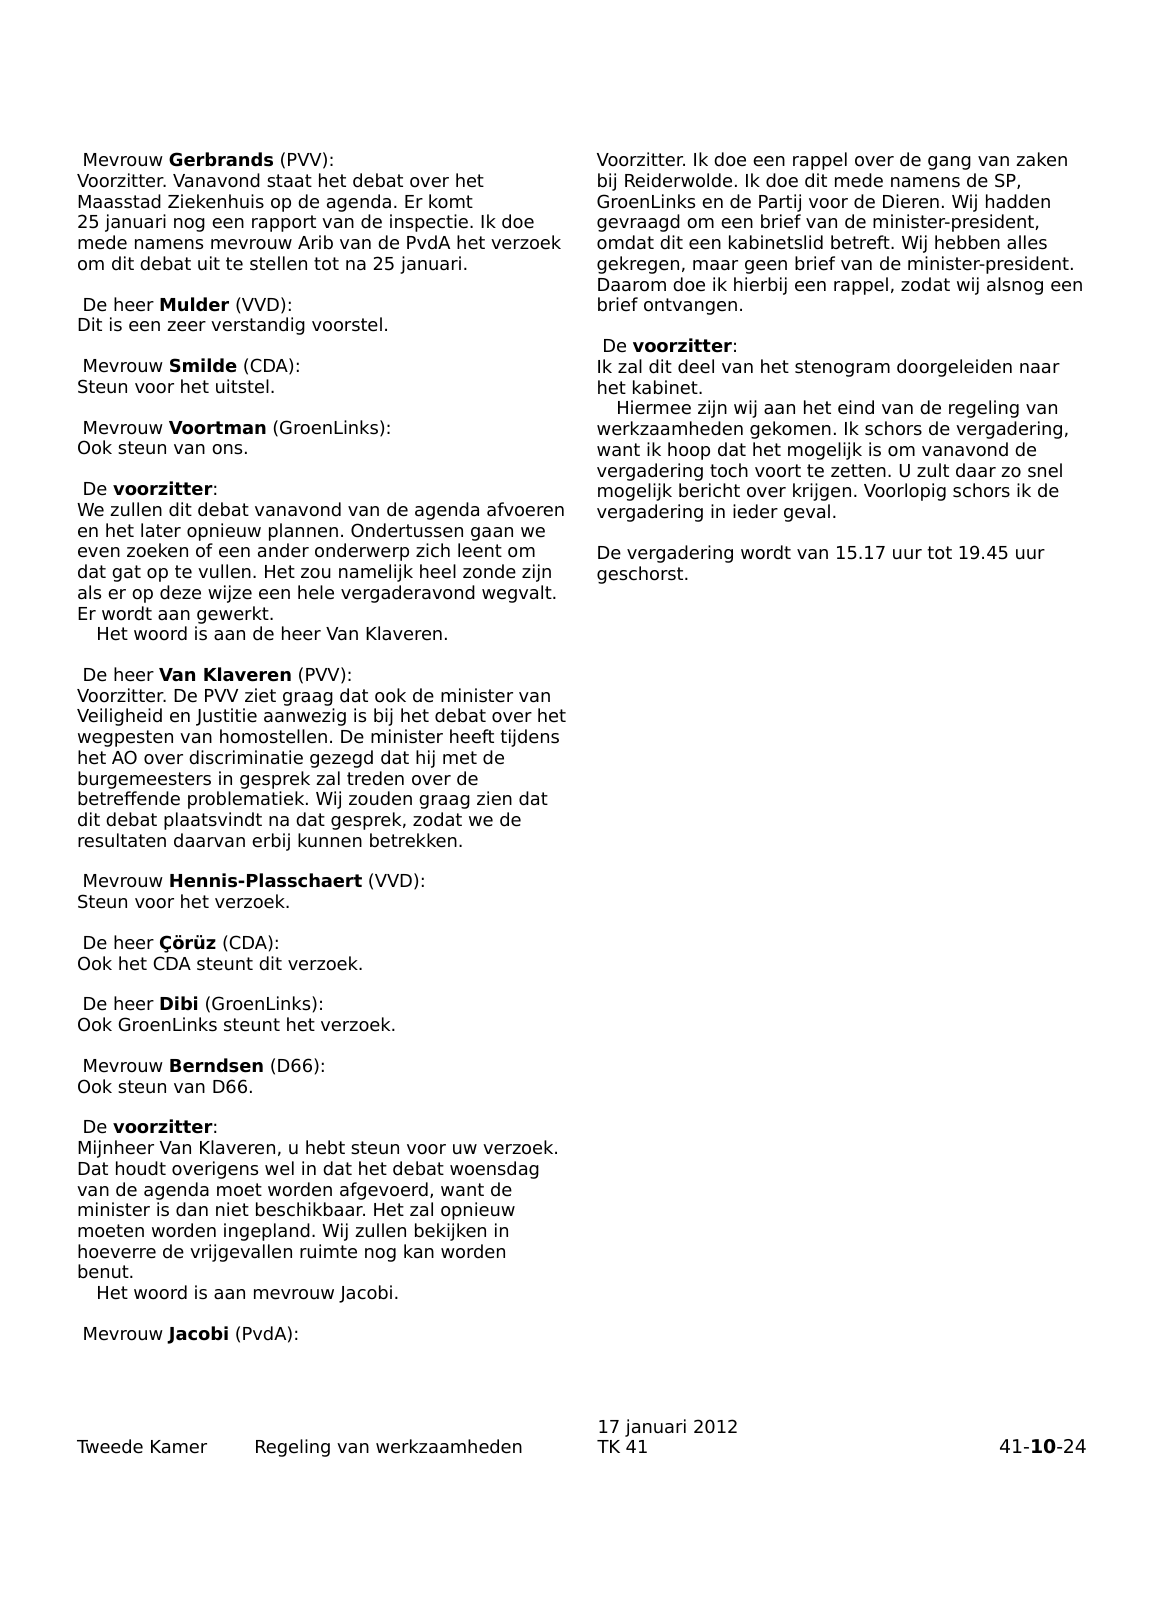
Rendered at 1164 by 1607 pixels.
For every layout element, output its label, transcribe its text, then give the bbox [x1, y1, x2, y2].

text Dit is een zeer verstandig voorstel. [77, 315, 567, 336]
text Mevrouw Berndsen (D66): [77, 1056, 567, 1076]
text Mevrouw Voortman (GroenLinks): [77, 417, 567, 438]
text De vergadering wordt van 15.17 uur tot 19.45 uur geschorst. [596, 543, 1087, 584]
text Mevrouw Gerbrands (PVV): [77, 150, 567, 171]
text Mevrouw Jacobi (PvdA): [77, 1324, 567, 1344]
text Hiermee zijn wij aan het eind van de regeling van werkzaamheden gekomen. Ik schors de vergadering, want ik hoop dat het mogelijk is om vanavond de vergadering toch voort te zetten. U zult daar zo snel mogelijk bericht over krijgen. Voorlopig schors ik de vergadering in ieder geval. [596, 398, 1087, 523]
text De heer Dibi (GroenLinks): [77, 994, 567, 1015]
text Voorzitter. Vanavond staat het debat over het Maasstad Ziekenhuis op de agenda. Er komt 25 januari nog een rapport van de inspectie. Ik doe mede namens mevrouw Arib van de PvdA het verzoek om dit debat uit te stellen tot na 25 januari. [77, 171, 567, 274]
text Ook steun van D66. [77, 1076, 567, 1097]
text Mevrouw Hennis-Plasschaert (VVD): [77, 871, 567, 892]
text Ook GroenLinks steunt het verzoek. [77, 1015, 567, 1036]
text Ook het CDA steunt dit verzoek. [77, 953, 567, 974]
text De voorzitter: [77, 1117, 567, 1138]
text Ik zal dit deel van het stenogram doorgeleiden naar het kabinet. [596, 357, 1087, 398]
text Mijnheer Van Klaveren, u hebt steun voor uw verzoek. Dat houdt overigens wel in dat het debat woensdag van de agenda moet worden afgevoerd, want de minister is dan niet beschikbaar. Het zal opnieuw moeten worden ingepland. Wij zullen bekijken in hoeverre de vrijgevallen ruimte nog kan worden benut. [77, 1138, 567, 1283]
text De voorzitter: [77, 479, 567, 500]
text Voorzitter. De PVV ziet graag dat ook de minister van Veiligheid en Justitie aanwezig is bij het debat over het wegpesten van homostellen. De minister heeft tijdens het AO over discriminatie gezegd dat hij met de burgemeesters in gesprek zal treden over de betreffende problematiek. Wij zouden graag zien dat dit debat plaatsvindt na dat gesprek, zodat we de resultaten daarvan erbij kunnen betrekken. [77, 686, 567, 851]
text Voorzitter. Ik doe een rappel over de gang van zaken bij Reiderwolde. Ik doe dit mede namens de SP, GroenLinks en de Partij voor de Dieren. Wij hadden gevraagd om een brief van de minister-president, omdat dit een kabinetslid betreft. Wij hebben alles gekregen, maar geen brief van de minister-president. Daarom doe ik hierbij een rappel, zodat wij alsnog een brief ontvangen. [596, 150, 1087, 316]
text Mevrouw Smilde (CDA): [77, 356, 567, 377]
text We zullen dit debat vanavond van de agenda afvoeren en het later opnieuw plannen. Ondertussen gaan we even zoeken of een ander onderwerp zich leent om dat gat op te vullen. Het zou namelijk heel zonde zijn als er op deze wijze een hele vergaderavond wegvalt. Er wordt aan gewerkt. [77, 500, 567, 624]
text Het woord is aan de heer Van Klaveren. [77, 624, 567, 645]
text De voorzitter: [596, 336, 1087, 357]
text De heer Çörüz (CDA): [77, 933, 567, 953]
text Steun voor het verzoek. [77, 892, 567, 913]
text Steun voor het uitstel. [77, 377, 567, 397]
text De heer Mulder (VVD): [77, 294, 567, 315]
text Het woord is aan mevrouw Jacobi. [77, 1283, 567, 1304]
text Ook steun van ons. [77, 438, 567, 459]
text De heer Van Klaveren (PVV): [77, 665, 567, 686]
